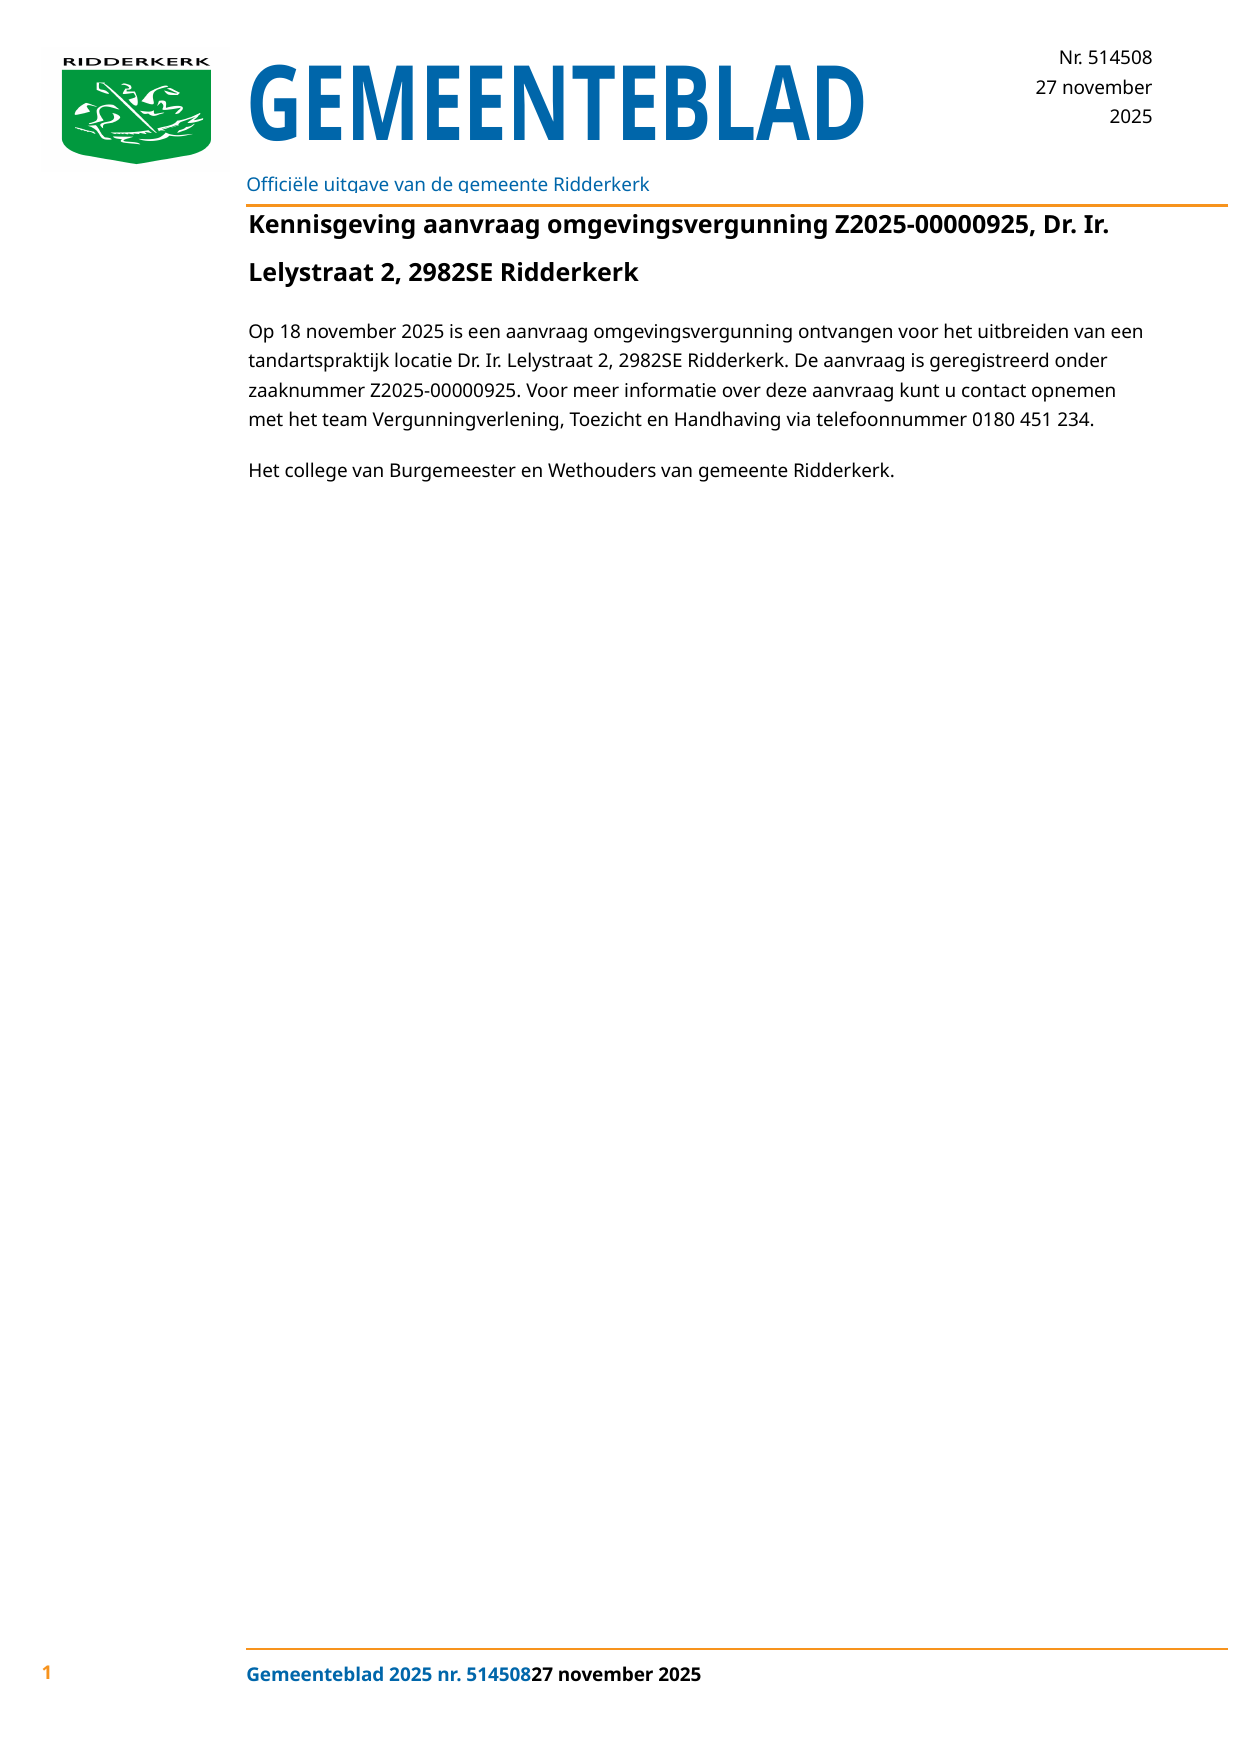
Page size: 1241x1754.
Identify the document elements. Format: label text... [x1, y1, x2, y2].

picture [41, 47, 231, 172]
text Het college van Burgemeester en Wethouders van gemeente Ridderkerk. [248, 457, 1152, 483]
text Op 18 november 2025 is een aanvraag omgevingsvergunning ontvangen voor het uitbreiden van een tandartspraktijk locatie Dr. Ir. Lelystraat 2, 2982SE Ridderkerk. De aanvraag is geregistreerd onder zaaknummer Z2025-00000925. Voor meer informatie over deze aanvraag kunt u contact opnemen met het team Vergunningverlening, Toezicht en Handhaving via telefoonnummer 0180 451 234. [248, 318, 1152, 432]
text Kennisgeving aanvraag omgevingsvergunning Z2025-00000925, Dr. Ir. Lelystraat 2, 2982SE Ridderkerk [248, 207, 1152, 288]
